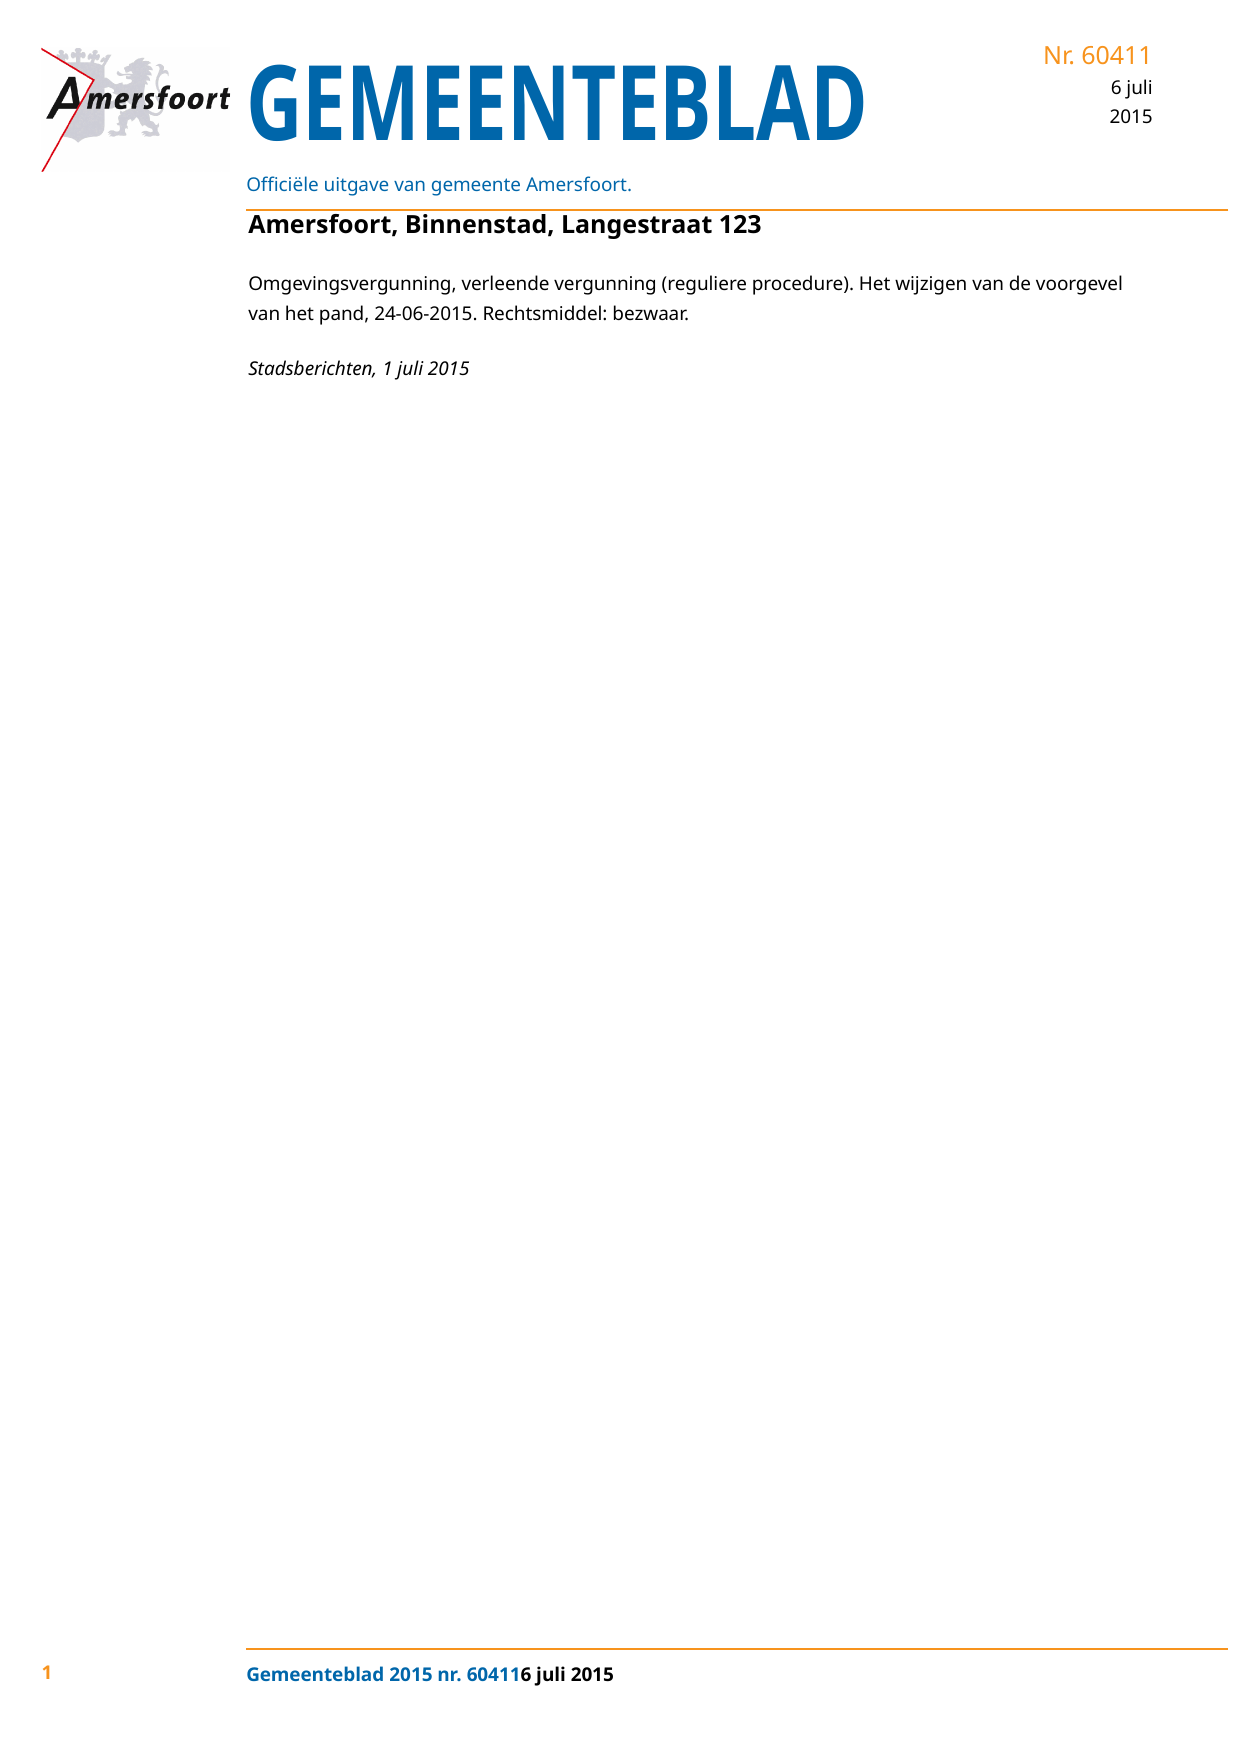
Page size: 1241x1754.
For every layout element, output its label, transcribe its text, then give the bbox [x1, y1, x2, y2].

text Omgevingsvergunning, verleende vergunning (reguliere procedure). Het wijzigen van de voorgevel van het pand, 24-06-2015. Rechtsmiddel: bezwaar. [248, 270, 1152, 326]
picture [41, 47, 231, 172]
text Amersfoort, Binnenstad, Langestraat 123 [248, 211, 1152, 241]
text Stadsberichten, 1 juli 2015 [248, 355, 1152, 381]
